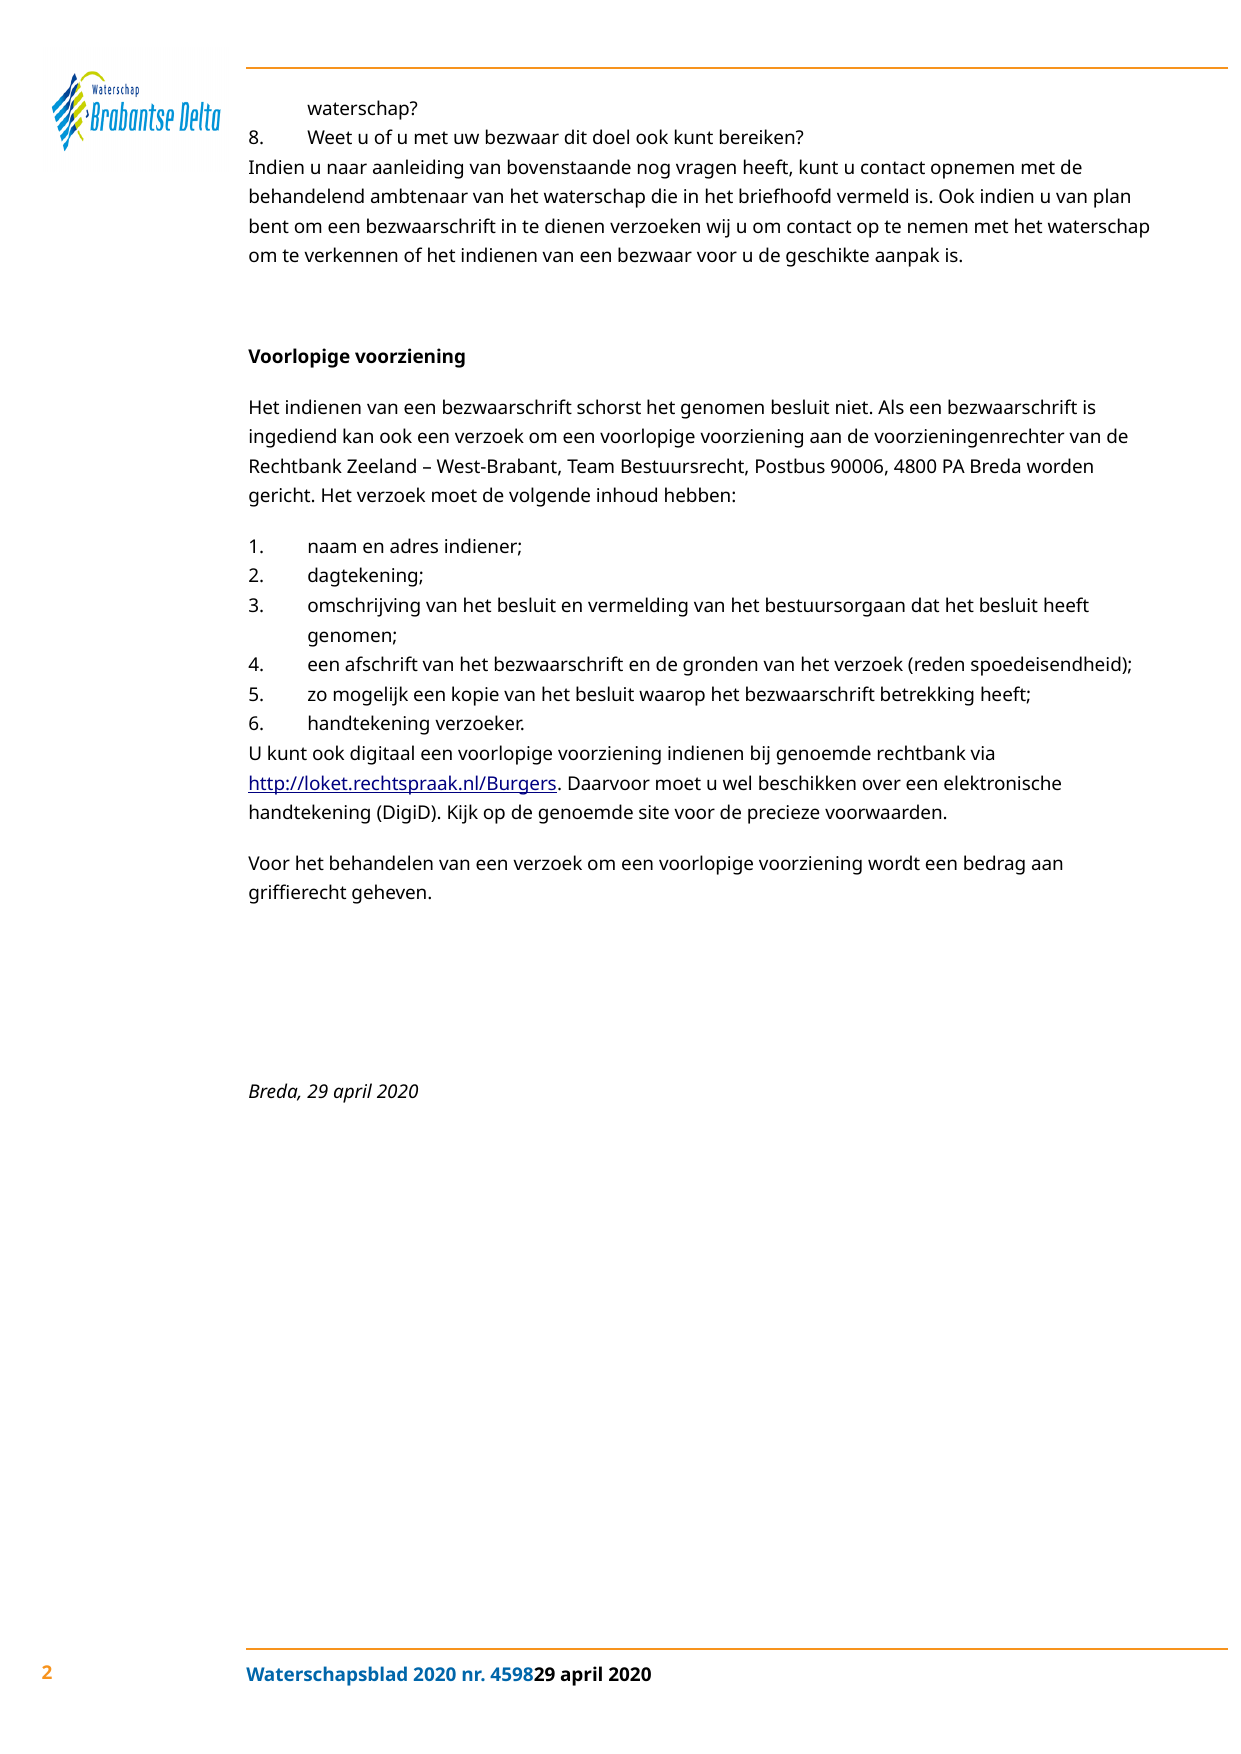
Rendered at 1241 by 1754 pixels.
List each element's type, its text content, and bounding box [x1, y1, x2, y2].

text Breda, 29 april 2020 [248, 1078, 1152, 1104]
text Voorlopige voorziening [248, 343, 1152, 369]
list Weet u of u met uw bezwaar dit doel ook kunt bereiken? [248, 124, 1152, 150]
list omschrijving van het besluit en vermelding van het bestuursorgaan dat het besluit heeft genomen; [248, 592, 1152, 648]
picture [41, 47, 231, 172]
list naam en adres indiener; [248, 533, 1152, 559]
list waterschap? [248, 95, 1152, 121]
text U kunt ook digitaal een voorlopige voorziening indienen bij genoemde rechtbank via http://loket.rechtspraak.nl/Burgers. Daarvoor moet u wel beschikken over een elektronische handtekening (DigiD). Kijk op de genoemde site voor de precieze voorwaarden. [248, 740, 1152, 825]
text Het indienen van een bezwaarschrift schorst het genomen besluit niet. Als een bezwaarschrift is ingediend kan ook een verzoek om een voorlopige voorziening aan de voorzieningenrechter van de Rechtbank Zeeland – West-Brabant, Team Bestuursrecht, Postbus 90006, 4800 PA Breda worden gericht. Het verzoek moet de volgende inhoud hebben: [248, 394, 1152, 508]
text Indien u naar aanleiding van bovenstaande nog vragen heeft, kunt u contact opnemen met de behandelend ambtenaar van het waterschap die in het briefhoofd vermeld is. Ook indien u van plan bent om een bezwaarschrift in te dienen verzoeken wij u om contact op te nemen met het waterschap om te verkennen of het indienen van een bezwaar voor u de geschikte aanpak is. [248, 154, 1152, 268]
list een afschrift van het bezwaarschrift en de gronden van het verzoek (reden spoedeisendheid); [248, 651, 1152, 677]
list zo mogelijk een kopie van het besluit waarop het bezwaarschrift betrekking heeft; [248, 681, 1152, 707]
text Voor het behandelen van een verzoek om een voorlopige voorziening wordt een bedrag aan griffierecht geheven. [248, 850, 1152, 905]
list dagtekening; [248, 563, 1152, 588]
list handtekening verzoeker. [248, 711, 1152, 736]
